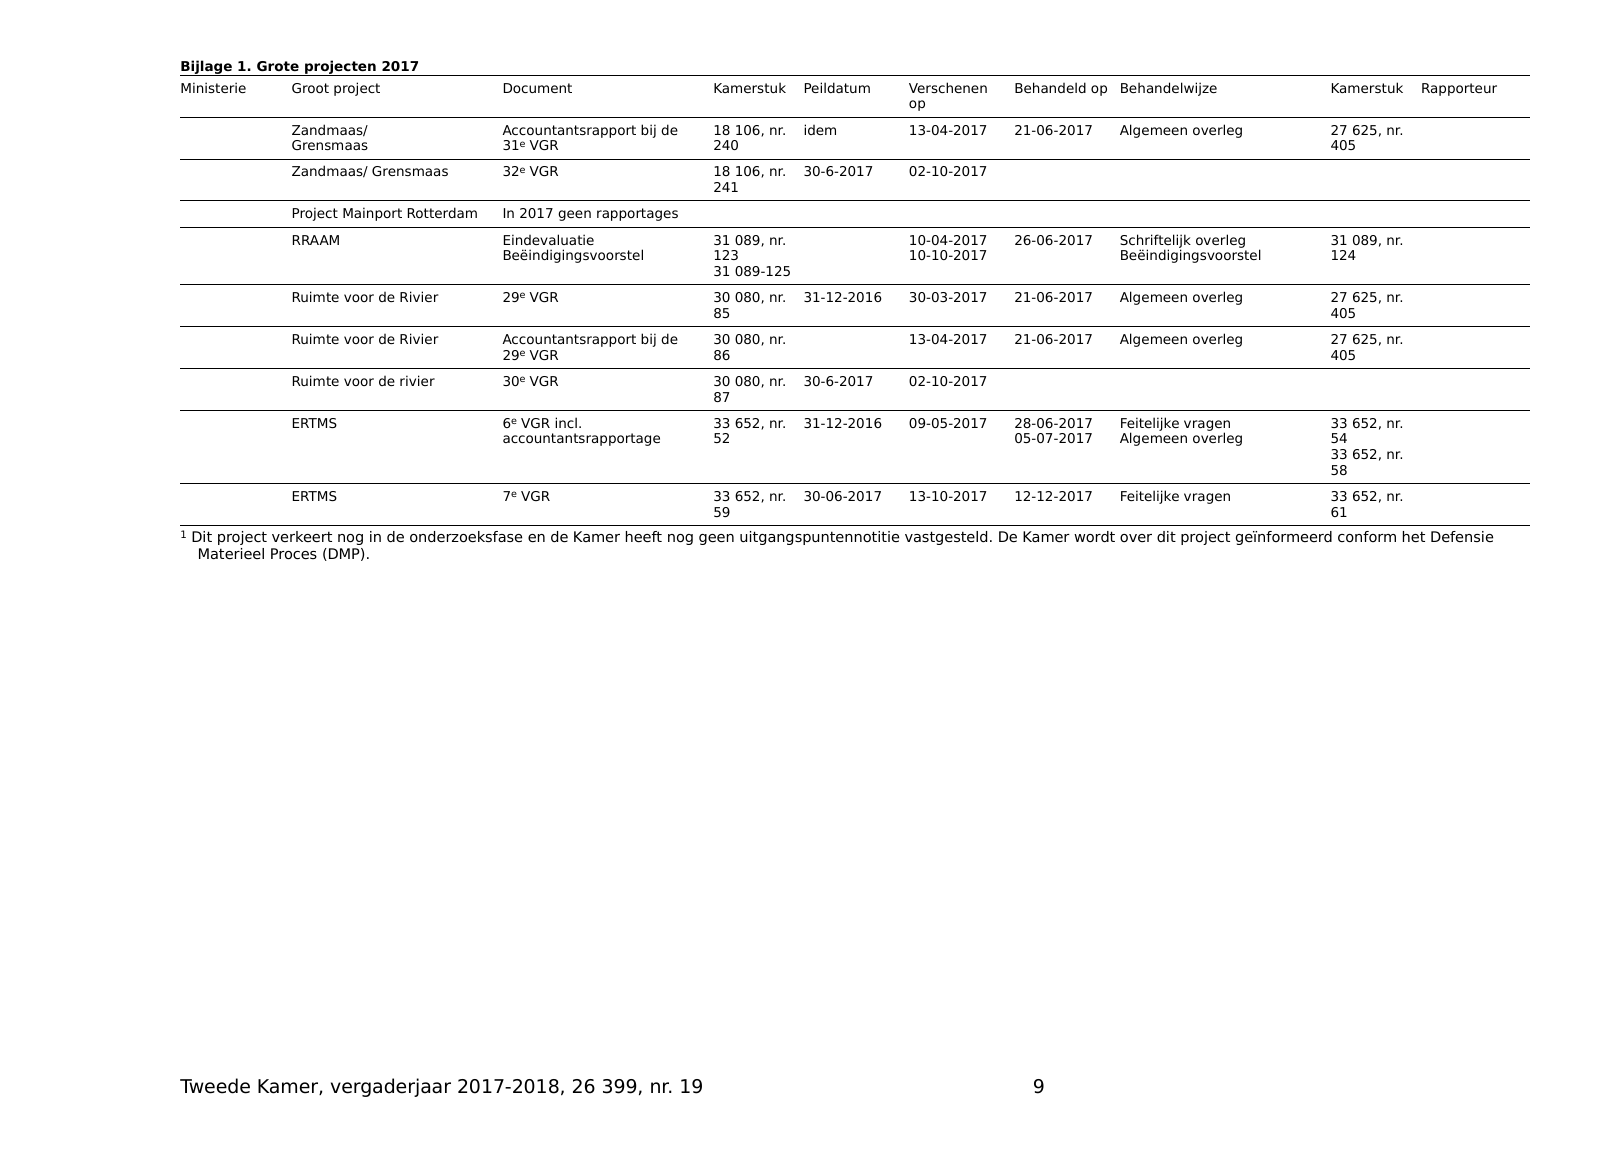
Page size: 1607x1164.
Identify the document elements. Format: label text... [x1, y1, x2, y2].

table_cell [707, 201, 797, 227]
table_cell [1415, 484, 1529, 525]
table_cell [1415, 160, 1529, 200]
table_cell [180, 411, 285, 483]
table_cell 31 089, nr. 123 31 089-125 [707, 228, 797, 284]
table_cell 27 625, nr. 405 [1325, 118, 1415, 158]
table_cell [798, 228, 903, 284]
table_cell Accountantsrapport bij de 29e VGR [496, 327, 707, 368]
table_cell Eindevaluatie Beëindigingsvoorstel [496, 228, 707, 284]
table_cell 29e VGR [496, 285, 707, 326]
table_cell [1325, 201, 1415, 227]
table_cell [1114, 160, 1324, 200]
table_cell Behandelwijze [1114, 76, 1324, 117]
table_cell [1415, 327, 1529, 368]
table_cell Ruimte voor de rivier [285, 369, 496, 410]
table_cell Verschenen op [903, 76, 1008, 117]
table_cell Behandeld op [1008, 76, 1114, 117]
table_cell Peildatum [798, 76, 903, 117]
table_cell [180, 285, 285, 326]
table_cell 10-04-2017 10-10-2017 [903, 228, 1008, 284]
table_cell 30-03-2017 [903, 285, 1008, 326]
table_cell 31-12-2016 [798, 411, 903, 483]
table_cell [903, 201, 1008, 227]
table_cell 02-10-2017 [903, 160, 1008, 200]
table_cell 30 080, nr. 85 [707, 285, 797, 326]
table_cell [1415, 228, 1529, 284]
table_cell [180, 327, 285, 368]
table_cell 02-10-2017 [903, 369, 1008, 410]
table_cell 33 652, nr. 52 [707, 411, 797, 483]
table_cell [180, 484, 285, 525]
table_cell 6e VGR incl. accountantsrapportage [496, 411, 707, 483]
table_cell 21-06-2017 [1008, 118, 1114, 158]
table_cell Accountantsrapport bij de 31e VGR [496, 118, 707, 158]
table_cell Schriftelijk overleg Beëindigingsvoorstel [1114, 228, 1324, 284]
table_cell 33 652, nr. 59 [707, 484, 797, 525]
table_cell RRAAM [285, 228, 496, 284]
table_cell [1415, 118, 1529, 158]
table_cell [1415, 285, 1529, 326]
table_cell 30e VGR [496, 369, 707, 410]
table_cell [1008, 201, 1114, 227]
table_cell idem [798, 118, 903, 158]
table_cell Zandmaas/ Grensmaas [285, 118, 496, 158]
table_cell Zandmaas/ Grensmaas [285, 160, 496, 200]
table_cell Ministerie [180, 76, 285, 117]
table_cell Algemeen overleg [1114, 327, 1324, 368]
table_cell [1415, 201, 1529, 227]
table_cell [180, 118, 285, 158]
table_cell 13-04-2017 [903, 327, 1008, 368]
table_cell 21-06-2017 [1008, 285, 1114, 326]
table_cell Groot project [285, 76, 496, 117]
table_cell Kamerstuk [1325, 76, 1415, 117]
table_cell 12-12-2017 [1008, 484, 1114, 525]
table_cell [1008, 369, 1114, 410]
table_cell Ruimte voor de Rivier [285, 327, 496, 368]
table_cell In 2017 geen rapportages [496, 201, 707, 227]
table_cell [1325, 369, 1415, 410]
table_cell 13-04-2017 [903, 118, 1008, 158]
table_cell [1325, 160, 1415, 200]
table_cell 27 625, nr. 405 [1325, 327, 1415, 368]
table_cell [180, 228, 285, 284]
table_cell 30 080, nr. 86 [707, 327, 797, 368]
table_cell Document [496, 76, 707, 117]
table_cell 30-06-2017 [798, 484, 903, 525]
table_cell [1114, 369, 1324, 410]
table_cell 33 652, nr. 54 33 652, nr. 58 [1325, 411, 1415, 483]
table_cell 31 089, nr. 124 [1325, 228, 1415, 284]
table_cell 27 625, nr. 405 [1325, 285, 1415, 326]
table_cell [180, 369, 285, 410]
table_cell Algemeen overleg [1114, 285, 1324, 326]
table_cell [1114, 201, 1324, 227]
table_cell Feitelijke vragen Algemeen overleg [1114, 411, 1324, 483]
table_header Bijlage 1. Grote projecten 2017 [180, 59, 1529, 75]
table_cell 21-06-2017 [1008, 327, 1114, 368]
table_cell [180, 201, 285, 227]
table_cell [180, 160, 285, 200]
table_cell 28-06-2017 05-07-2017 [1008, 411, 1114, 483]
table_cell Algemeen overleg [1114, 118, 1324, 158]
table_cell Ruimte voor de Rivier [285, 285, 496, 326]
table_cell 31-12-2016 [798, 285, 903, 326]
table_cell 18 106, nr. 241 [707, 160, 797, 200]
table_cell Feitelijke vragen [1114, 484, 1324, 525]
table_cell 09-05-2017 [903, 411, 1008, 483]
table_cell 18 106, nr. 240 [707, 118, 797, 158]
table_cell 30 080, nr. 87 [707, 369, 797, 410]
table_cell 33 652, nr. 61 [1325, 484, 1415, 525]
table_cell [798, 327, 903, 368]
table_cell 30-6-2017 [798, 369, 903, 410]
table_cell 1 Dit project verkeert nog in de onderzoeksfase en de Kamer heeft nog geen uitgangspuntennotitie vastgesteld. De Kamer wordt over dit project geïnformeerd conform het Defensie Materieel Proces (DMP). [180, 526, 1529, 563]
table_cell 13-10-2017 [903, 484, 1008, 525]
table_cell 7e VGR [496, 484, 707, 525]
table_cell Rapporteur [1415, 76, 1529, 117]
table_cell 26-06-2017 [1008, 228, 1114, 284]
table_cell [798, 201, 903, 227]
table_cell Kamerstuk [707, 76, 797, 117]
table_cell Project Mainport Rotterdam [285, 201, 496, 227]
table_cell ERTMS [285, 411, 496, 483]
table_cell ERTMS [285, 484, 496, 525]
table_cell [1415, 411, 1529, 483]
table_cell [1008, 160, 1114, 200]
table_cell [1415, 369, 1529, 410]
table_cell 30-6-2017 [798, 160, 903, 200]
table_cell 32e VGR [496, 160, 707, 200]
